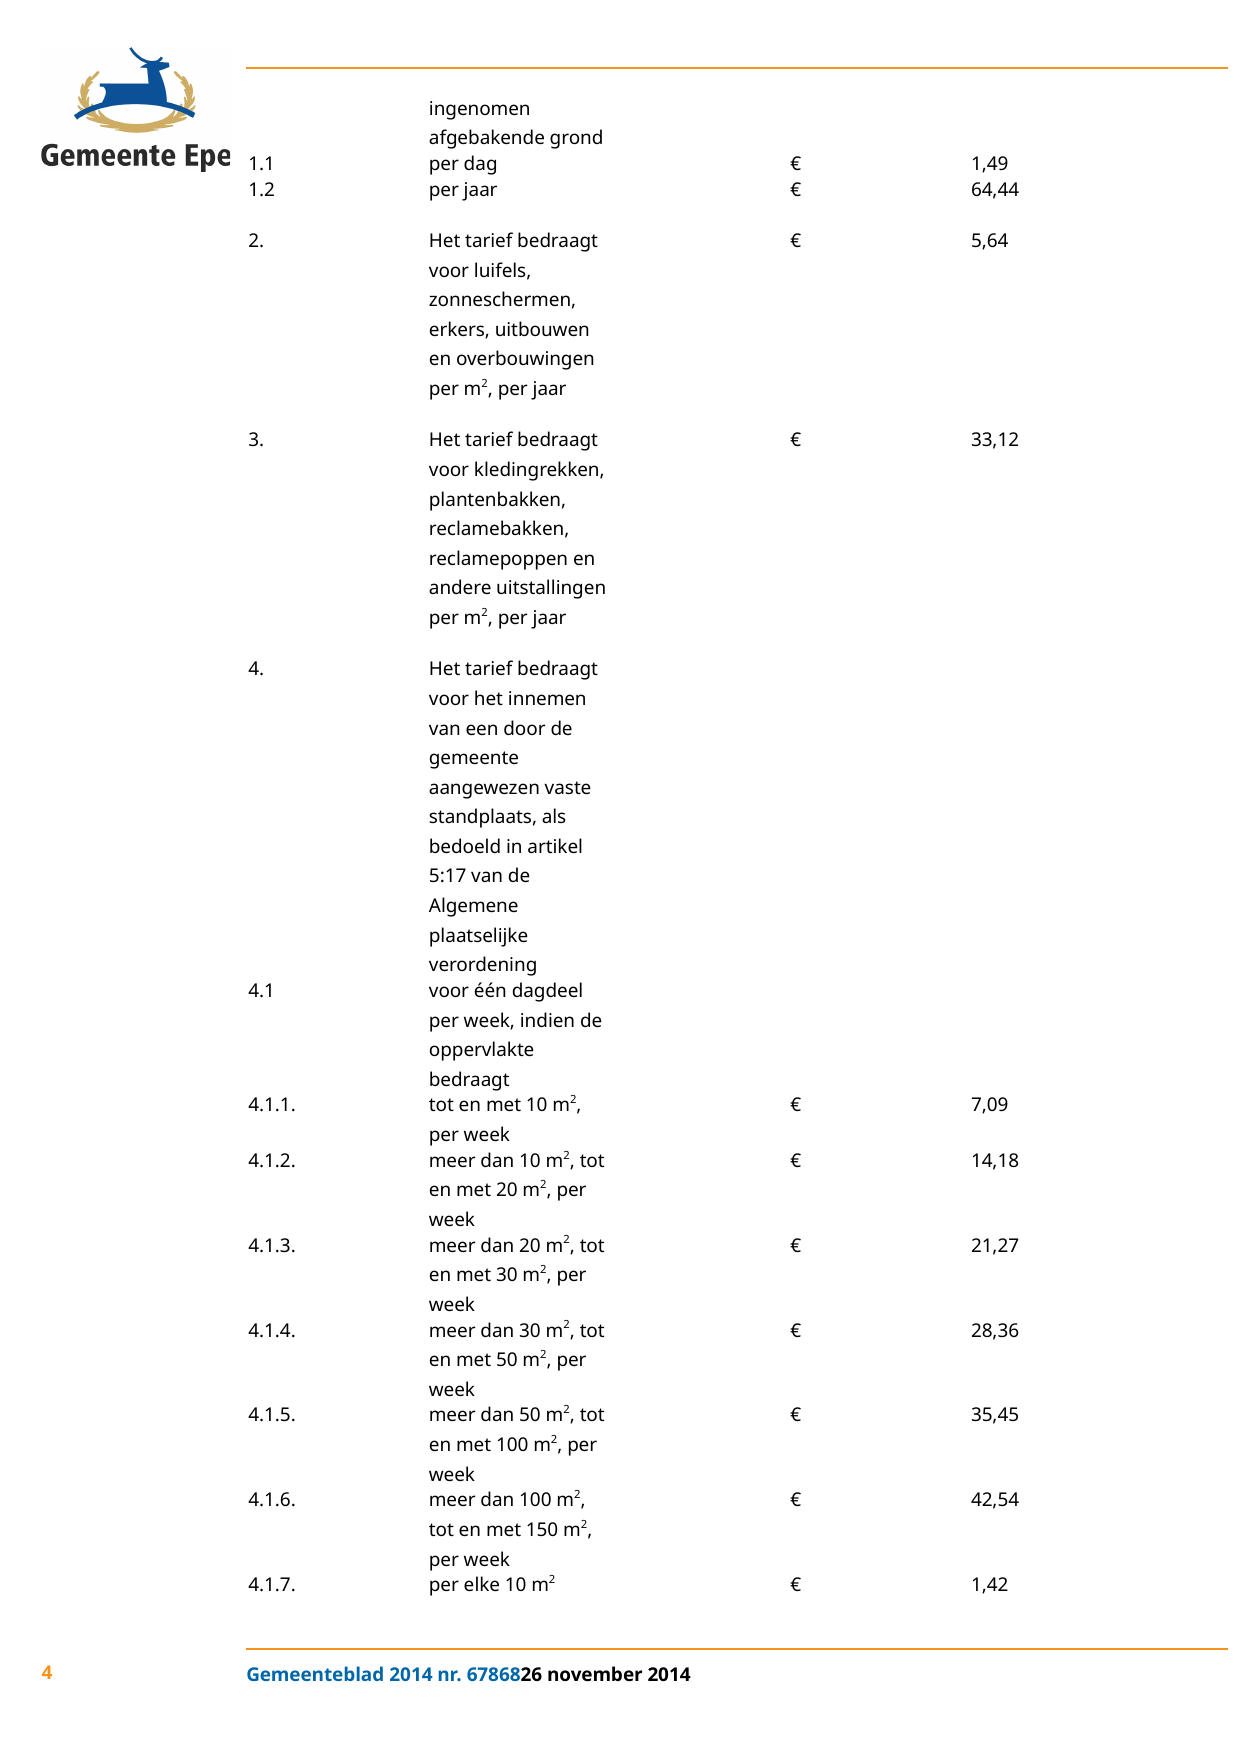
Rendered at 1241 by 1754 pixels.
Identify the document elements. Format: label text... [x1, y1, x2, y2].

table_cell tot en met 10 m2, per week [429, 1092, 609, 1147]
table_cell 42,54 [971, 1487, 1152, 1571]
table_cell € [790, 227, 971, 401]
table_cell per elke 10 m2 [429, 1571, 609, 1597]
table_header ingenomen afgebakende grond [429, 95, 609, 150]
table_cell [790, 401, 971, 427]
table_cell meer dan 10 m2, tot en met 20 m2, per week [429, 1147, 609, 1232]
table_header [790, 95, 971, 150]
table_cell [609, 1571, 790, 1597]
table_cell € [790, 1092, 971, 1147]
table_cell per jaar [429, 176, 609, 202]
table_cell Het tarief bedraagt voor het innemen van een door de gemeente aangewezen vaste standplaats, als bedoeld in artikel 5:17 van de Algemene plaatselijke verordening [429, 656, 609, 977]
table_header [971, 95, 1152, 150]
table_cell 28,36 [971, 1317, 1152, 1402]
table_cell meer dan 20 m2, tot en met 30 m2, per week [429, 1232, 609, 1317]
table_cell € [790, 150, 971, 176]
table_cell [971, 656, 1152, 977]
table_cell [971, 401, 1152, 427]
table_cell 1,49 [971, 150, 1152, 176]
table_cell [609, 202, 790, 227]
table_cell 7,09 [971, 1092, 1152, 1147]
table_cell [609, 977, 790, 1092]
table_cell 35,45 [971, 1402, 1152, 1487]
table_cell 14,18 [971, 1147, 1152, 1232]
table_cell 4.1.1. [248, 1092, 429, 1147]
table_cell [790, 977, 971, 1092]
table_cell [609, 1317, 790, 1402]
table_cell [429, 630, 609, 656]
table_cell 4.1.3. [248, 1232, 429, 1317]
table_cell [609, 176, 790, 202]
table_cell meer dan 50 m2, tot en met 100 m2, per week [429, 1402, 609, 1487]
table_cell [248, 401, 429, 427]
table_cell [609, 150, 790, 176]
picture [41, 47, 231, 172]
table_cell [609, 656, 790, 977]
table_cell 4.1 [248, 977, 429, 1092]
table_cell 4.1.5. [248, 1402, 429, 1487]
table_cell 4.1.2. [248, 1147, 429, 1232]
table_cell 1.2 [248, 176, 429, 202]
table_cell 5,64 [971, 227, 1152, 401]
table_cell 4.1.7. [248, 1571, 429, 1597]
table_cell [790, 202, 971, 227]
table_cell 4.1.4. [248, 1317, 429, 1402]
table_cell [609, 1402, 790, 1487]
table_cell 4.1.6. [248, 1487, 429, 1571]
table_cell [248, 630, 429, 656]
table_cell meer dan 100 m2, tot en met 150 m2, per week [429, 1487, 609, 1571]
table_cell € [790, 1232, 971, 1317]
table_cell 33,12 [971, 427, 1152, 630]
table_cell 64,44 [971, 176, 1152, 202]
table_header [609, 95, 790, 150]
table_cell [971, 202, 1152, 227]
table_cell [609, 401, 790, 427]
table_cell [790, 656, 971, 977]
table_cell 4. [248, 656, 429, 977]
table_cell voor één dagdeel per week, indien de oppervlakte bedraagt [429, 977, 609, 1092]
table_cell [609, 1487, 790, 1571]
table_cell [609, 427, 790, 630]
table_cell 3. [248, 427, 429, 630]
table_cell [609, 227, 790, 401]
table_cell [429, 401, 609, 427]
table_cell [609, 1092, 790, 1147]
table_cell € [790, 1487, 971, 1571]
table_cell [609, 1232, 790, 1317]
table_cell [429, 202, 609, 227]
table_cell € [790, 176, 971, 202]
table_cell € [790, 1147, 971, 1232]
table_cell [790, 630, 971, 656]
table_cell meer dan 30 m2, tot en met 50 m2, per week [429, 1317, 609, 1402]
table_cell [971, 977, 1152, 1092]
table_cell Het tarief bedraagt voor luifels, zonneschermen, erkers, uitbouwen en overbouwingen per m2, per jaar [429, 227, 609, 401]
table_cell [248, 202, 429, 227]
table_cell 21,27 [971, 1232, 1152, 1317]
table_cell Het tarief bedraagt voor kledingrekken, plantenbakken, reclamebakken, reclamepoppen en andere uitstallingen per m2, per jaar [429, 427, 609, 630]
table_cell € [790, 1571, 971, 1597]
table_cell [609, 630, 790, 656]
table_cell € [790, 1317, 971, 1402]
table_cell 2. [248, 227, 429, 401]
table_header [248, 95, 429, 150]
table_cell € [790, 1402, 971, 1487]
table_cell per dag [429, 150, 609, 176]
table_cell [971, 630, 1152, 656]
table_cell [609, 1147, 790, 1232]
table_cell € [790, 427, 971, 630]
table_cell 1,42 [971, 1571, 1152, 1597]
table_cell 1.1 [248, 150, 429, 176]
